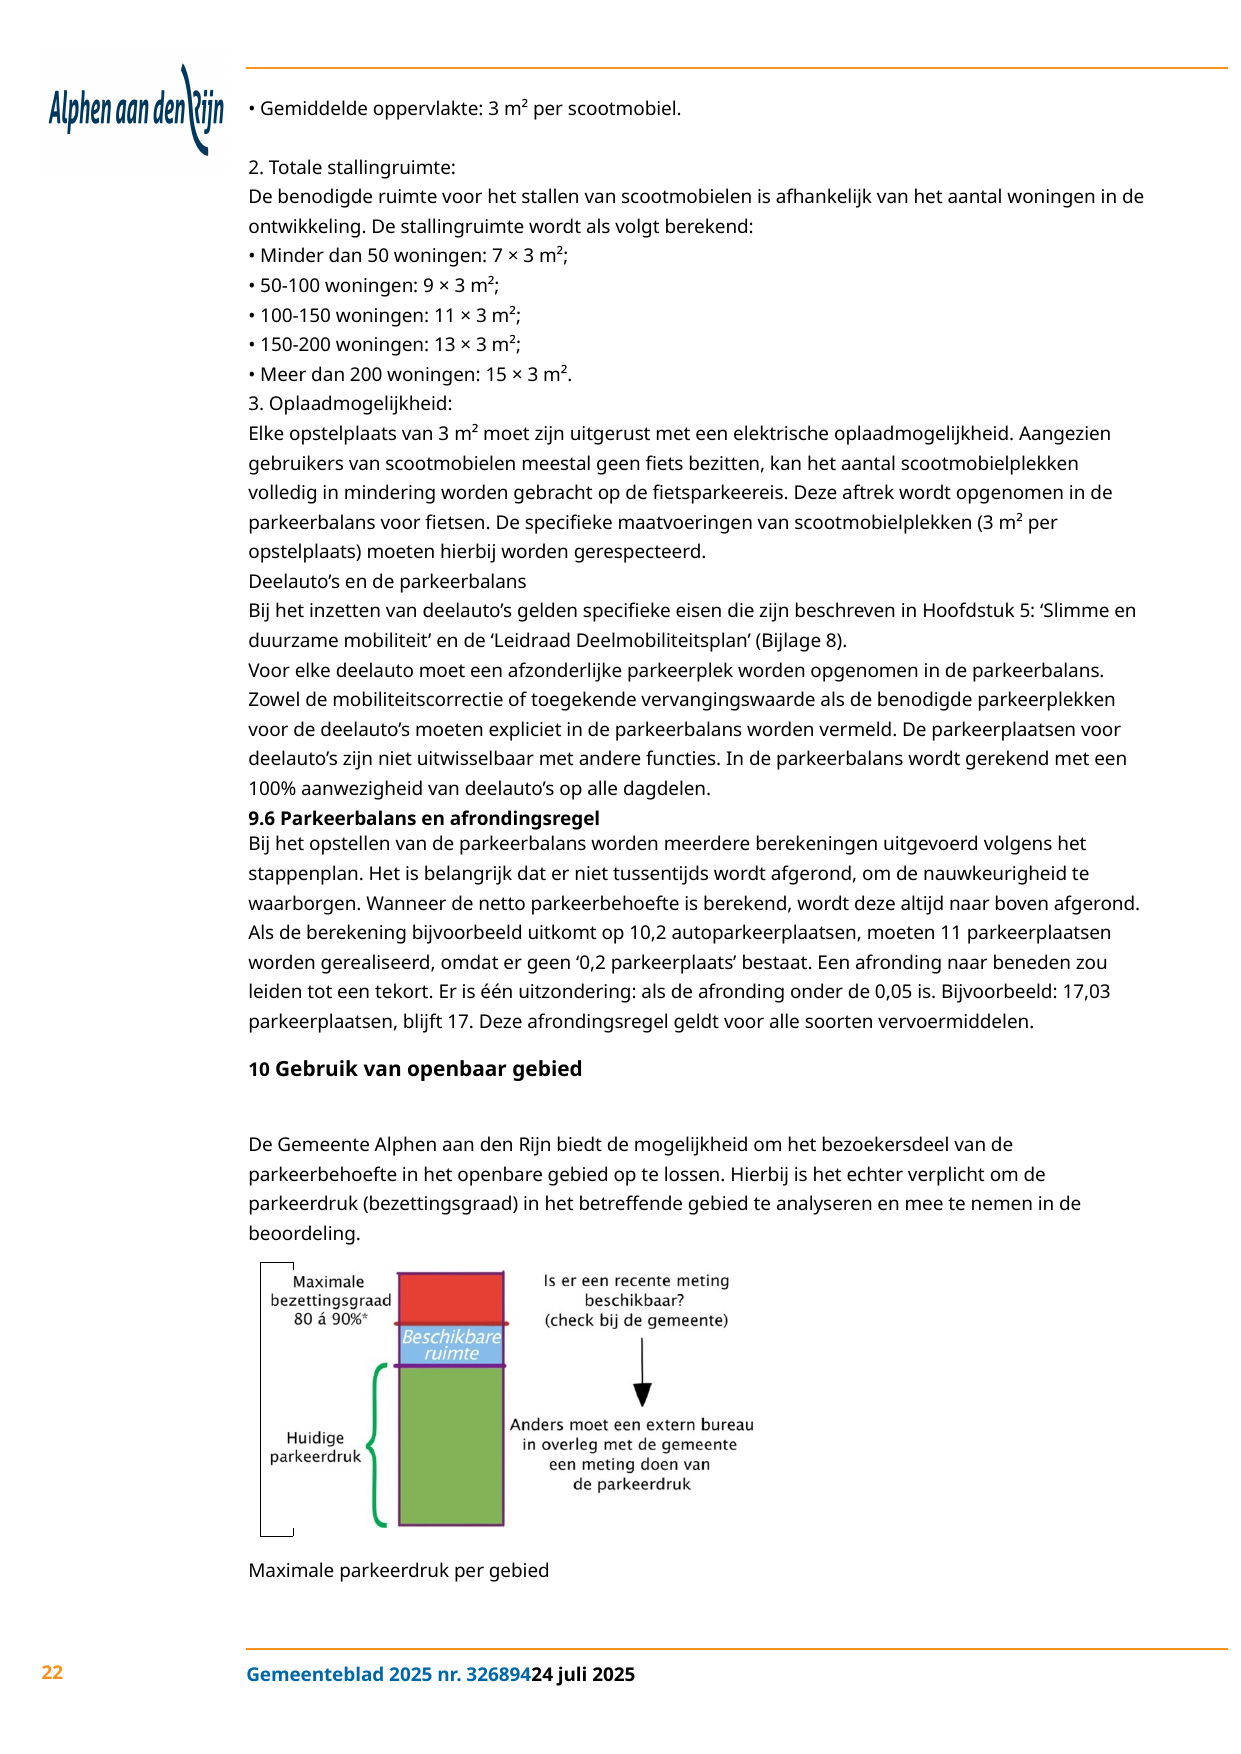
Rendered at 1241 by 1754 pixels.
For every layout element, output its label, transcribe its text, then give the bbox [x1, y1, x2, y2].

text 10 Gebruik van openbaar gebied [248, 1054, 1152, 1082]
text • 150-200 woningen: 13 × 3 m²; [248, 331, 1152, 357]
text • Gemiddelde oppervlakte: 3 m² per scootmobiel. [248, 95, 1152, 121]
text 2. Totale stallingruimte: [248, 154, 1152, 180]
text 3. Oplaadmogelijkheid: [248, 391, 1152, 416]
text Maximale parkeerdruk per gebied [248, 1558, 1152, 1583]
text De benodigde ruimte voor het stallen van scootmobielen is afhankelijk van het aantal woningen in de ontwikkeling. De stallingruimte wordt als volgt berekend: [248, 183, 1152, 239]
text Bij het opstellen van de parkeerbalans worden meerdere berekeningen uitgevoerd volgens het stappenplan. Het is belangrijk dat er niet tussentijds wordt afgerond, om de nauwkeurigheid te waarborgen. Wanneer de netto parkeerbehoefte is berekend, wordt deze altijd naar boven afgerond. Als de berekening bijvoorbeeld uitkomt op 10,2 autoparkeerplaatsen, moeten 11 parkeerplaatsen worden gerealiseerd, omdat er geen ‘0,2 parkeerplaats’ bestaat. Een afronding naar beneden zou leiden tot een tekort. Er is één uitzondering: als de afronding onder de 0,05 is. Bijvoorbeeld: 17,03 parkeerplaatsen, blijft 17. Deze afrondingsregel geldt voor alle soorten vervoermiddelen. [248, 831, 1152, 1034]
picture [41, 47, 231, 172]
text Bij het inzetten van deelauto’s gelden specifieke eisen die zijn beschreven in Hoofdstuk 5: ‘Slimme en duurzame mobiliteit’ en de ‘Leidraad Deelmobiliteitsplan’ (Bijlage 8). [248, 598, 1152, 653]
text 9.6 Parkeerbalans en afrondingsregel [248, 805, 1152, 831]
text De Gemeente Alphen aan den Rijn biedt de mogelijkheid om het bezoekersdeel van de parkeerbehoefte in het openbare gebied op te lossen. Hierbij is het echter verplicht om de parkeerdruk (bezettingsgraad) in het betreffende gebied te analyseren en mee te nemen in de beoordeling. [248, 1131, 1152, 1246]
picture [268, 1270, 754, 1528]
text • Meer dan 200 woningen: 15 × 3 m². [248, 361, 1152, 387]
text • Minder dan 50 woningen: 7 × 3 m²; [248, 243, 1152, 268]
text Voor elke deelauto moet een afzonderlijke parkeerplek worden opgenomen in de parkeerbalans. Zowel de mobiliteitscorrectie of toegekende vervangingswaarde als de benodigde parkeerplekken voor de deelauto’s moeten expliciet in de parkeerbalans worden vermeld. De parkeerplaatsen voor deelauto’s zijn niet uitwisselbaar met andere functies. In de parkeerbalans wordt gerekend met een 100% aanwezigheid van deelauto’s op alle dagdelen. [248, 657, 1152, 801]
text Deelauto’s en de parkeerbalans [248, 568, 1152, 594]
text Elke opstelplaats van 3 m² moet zijn uitgerust met een elektrische oplaadmogelijkheid. Aangezien gebruikers van scootmobielen meestal geen fiets bezitten, kan het aantal scootmobielplekken volledig in mindering worden gebracht op de fietsparkeereis. Deze aftrek wordt opgenomen in de parkeerbalans voor fietsen. De specifieke maatvoeringen van scootmobielplekken (3 m² per opstelplaats) moeten hierbij worden gerespecteerd. [248, 420, 1152, 564]
text • 50-100 woningen: 9 × 3 m²; [248, 272, 1152, 298]
text • 100-150 woningen: 11 × 3 m²; [248, 302, 1152, 328]
